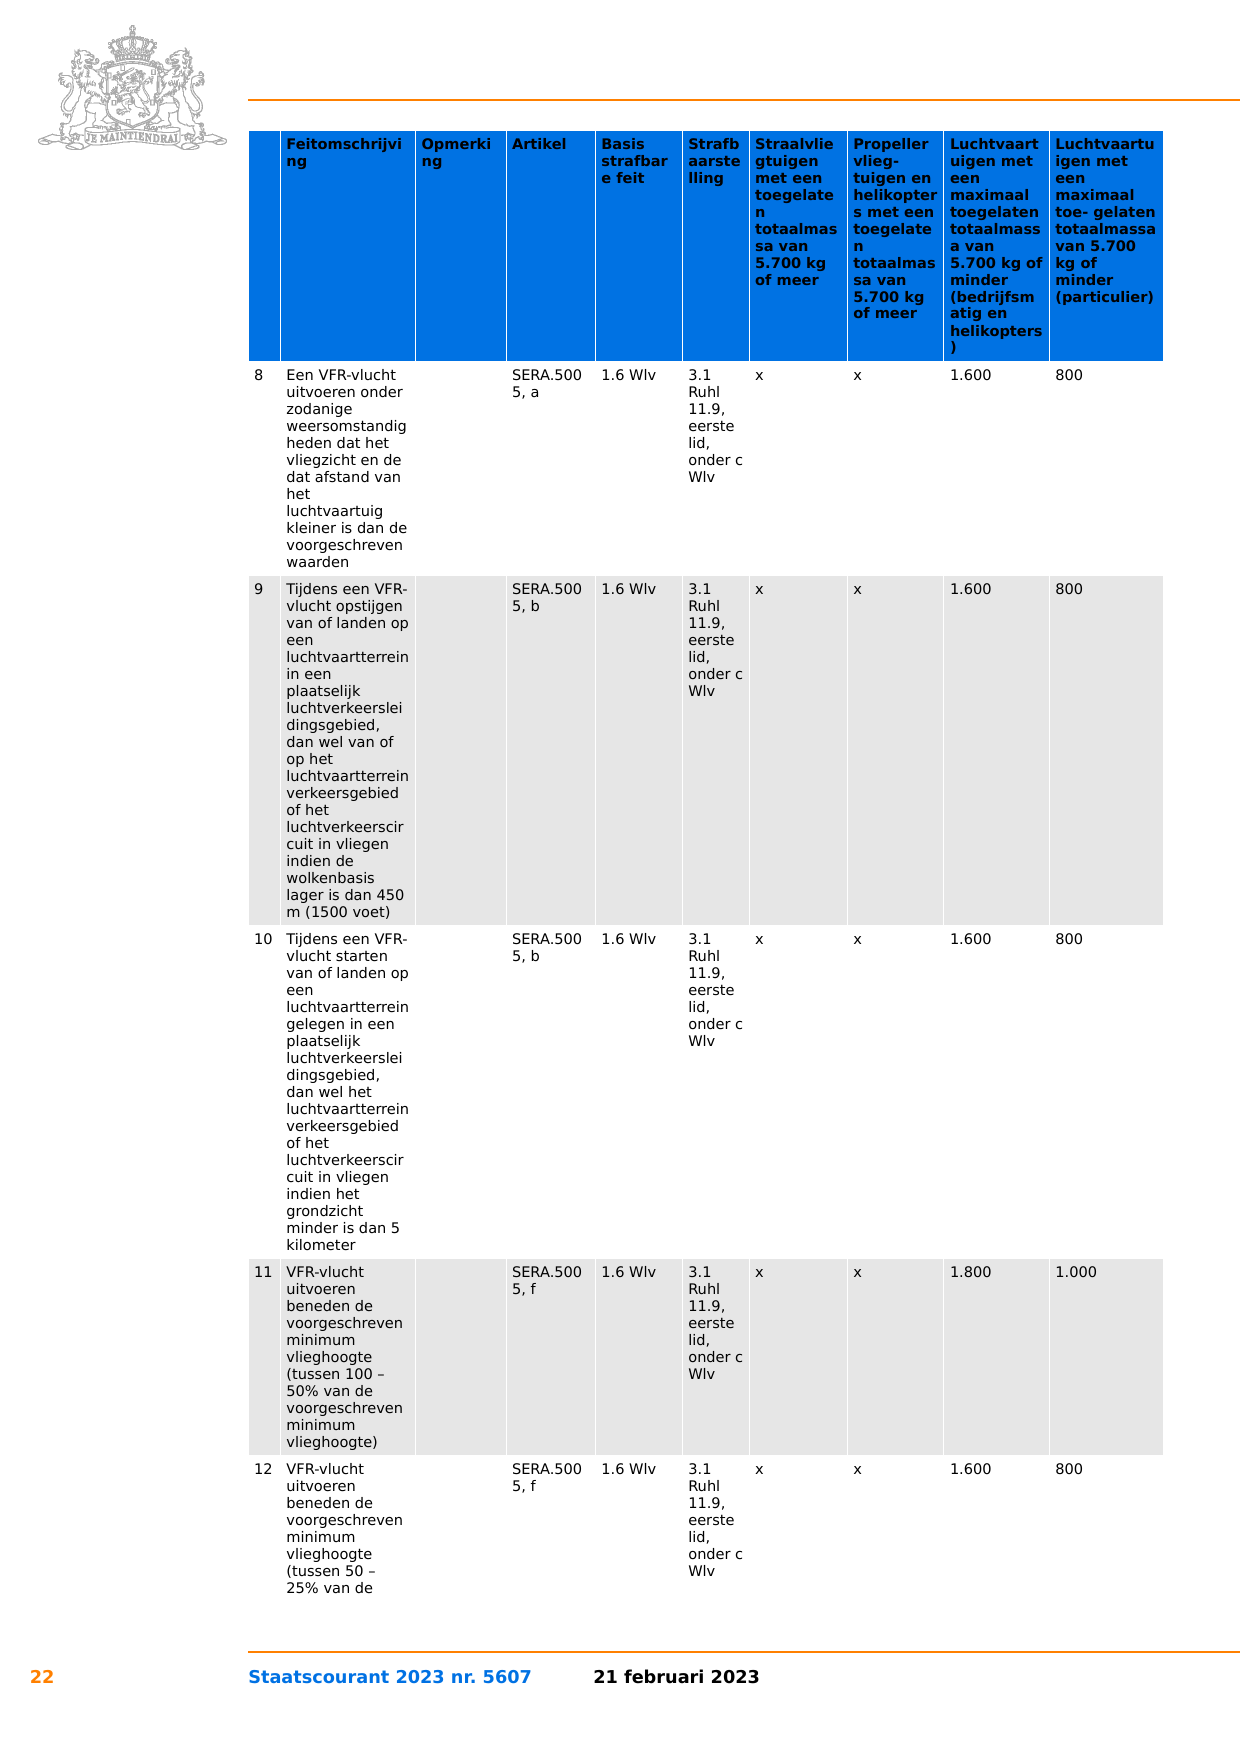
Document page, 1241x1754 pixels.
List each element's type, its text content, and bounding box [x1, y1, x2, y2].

table_cell x [848, 576, 943, 925]
table_cell [416, 1259, 506, 1455]
table_cell 12 [249, 1456, 280, 1602]
table_cell 3.1 Ruhl 11.9, eerste lid, onder c Wlv [683, 576, 749, 925]
table_cell 3.1 Ruhl 11.9, eerste lid, onder c Wlv [683, 1456, 749, 1602]
table_cell x [848, 362, 943, 575]
table_header Propellervlieg-tuigen en helikopters met een toegelaten totaalmassa van 5.700 kg of meer [848, 131, 943, 361]
table_cell Een VFR-vlucht uitvoeren onder zodanige weersomstandigheden dat het vliegzicht en de dat afstand van het luchtvaartuig kleiner is dan de voorgeschreven waarden [281, 362, 415, 575]
table_cell 1.6 Wlv [596, 926, 682, 1258]
table_header Luchtvaartuigen met een maximaal toegelaten totaalmassa van 5.700 kg of minder (bedrijfsmatig en helikopters) [944, 131, 1049, 361]
table_cell 10 [249, 926, 280, 1258]
table_cell 1.600 [944, 576, 1049, 925]
table_cell 3.1 Ruhl 11.9, eerste lid, onder c Wlv [683, 926, 749, 1258]
table_cell 9 [249, 576, 280, 925]
table_cell 1.6 Wlv [596, 362, 682, 575]
table_cell [416, 576, 506, 925]
table_cell 8 [249, 362, 280, 575]
table_cell x [750, 576, 847, 925]
table_cell SERA.5005, f [507, 1456, 595, 1602]
table_header Opmerking [416, 131, 506, 361]
table_header Strafbaarstelling [683, 131, 749, 361]
table_cell SERA.5005, b [507, 576, 595, 925]
table_header Artikel [507, 131, 595, 361]
table_header Feitomschrijving [281, 131, 415, 361]
table_cell SERA.5005, f [507, 1259, 595, 1455]
table_cell 1.600 [944, 1456, 1049, 1602]
table_cell 800 [1050, 362, 1163, 575]
picture [38, 25, 227, 150]
table_cell 800 [1050, 926, 1163, 1258]
table_cell 3.1 Ruhl 11.9, eerste lid, onder c Wlv [683, 362, 749, 575]
table_cell SERA.5005, b [507, 926, 595, 1258]
table_cell x [750, 1456, 847, 1602]
table_cell SERA.5005, a [507, 362, 595, 575]
table_cell x [848, 1259, 943, 1455]
table_cell 11 [249, 1259, 280, 1455]
table_cell 1.6 Wlv [596, 1259, 682, 1455]
table_header Straalvliegtuigen met een toegelaten totaalmassa van 5.700 kg of meer [750, 131, 847, 361]
table_cell 1.800 [944, 1259, 1049, 1455]
table_cell Tijdens een VFR-vlucht starten van of landen op een luchtvaartterrein gelegen in een plaatselijk luchtverkeersleidingsgebied, dan wel het luchtvaartterreinverkeersgebied of het luchtverkeerscircuit in vliegen indien het grondzicht minder is dan 5 kilometer [281, 926, 415, 1258]
table_cell 1.600 [944, 362, 1049, 575]
table_cell x [848, 1456, 943, 1602]
table_cell 1.000 [1050, 1259, 1163, 1455]
table_cell x [750, 362, 847, 575]
table_cell x [750, 1259, 847, 1455]
table_cell Tijdens een VFR-vlucht opstijgen van of landen op een luchtvaartterrein in een plaatselijk luchtverkeersleidingsgebied, dan wel van of op het luchtvaartterreinverkeersgebied of het luchtverkeerscircuit in vliegen indien de wolkenbasis lager is dan 450 m (1500 voet) [281, 576, 415, 925]
table_cell VFR-vlucht uitvoeren beneden de voorgeschreven minimum vlieghoogte (tussen 50 – 25% van de [281, 1456, 415, 1602]
table_cell 3.1 Ruhl 11.9, eerste lid, onder c Wlv [683, 1259, 749, 1455]
table_cell 1.600 [944, 926, 1049, 1258]
table_header Basis strafbare feit [596, 131, 682, 361]
table_header [249, 131, 280, 361]
table_header Luchtvaartuigen met een maximaal toe- gelaten totaalmassa van 5.700 kg of minder (particulier) [1050, 131, 1163, 361]
table_cell 1.6 Wlv [596, 1456, 682, 1602]
table_cell [416, 926, 506, 1258]
table_cell 800 [1050, 1456, 1163, 1602]
table_cell [416, 362, 506, 575]
table_cell x [750, 926, 847, 1258]
table_cell 800 [1050, 576, 1163, 925]
table_cell [416, 1456, 506, 1602]
table_cell VFR-vlucht uitvoeren beneden de voorgeschreven minimum vlieghoogte (tussen 100 – 50% van de voorgeschreven minimum vlieghoogte) [281, 1259, 415, 1455]
table_cell 1.6 Wlv [596, 576, 682, 925]
table_cell x [848, 926, 943, 1258]
